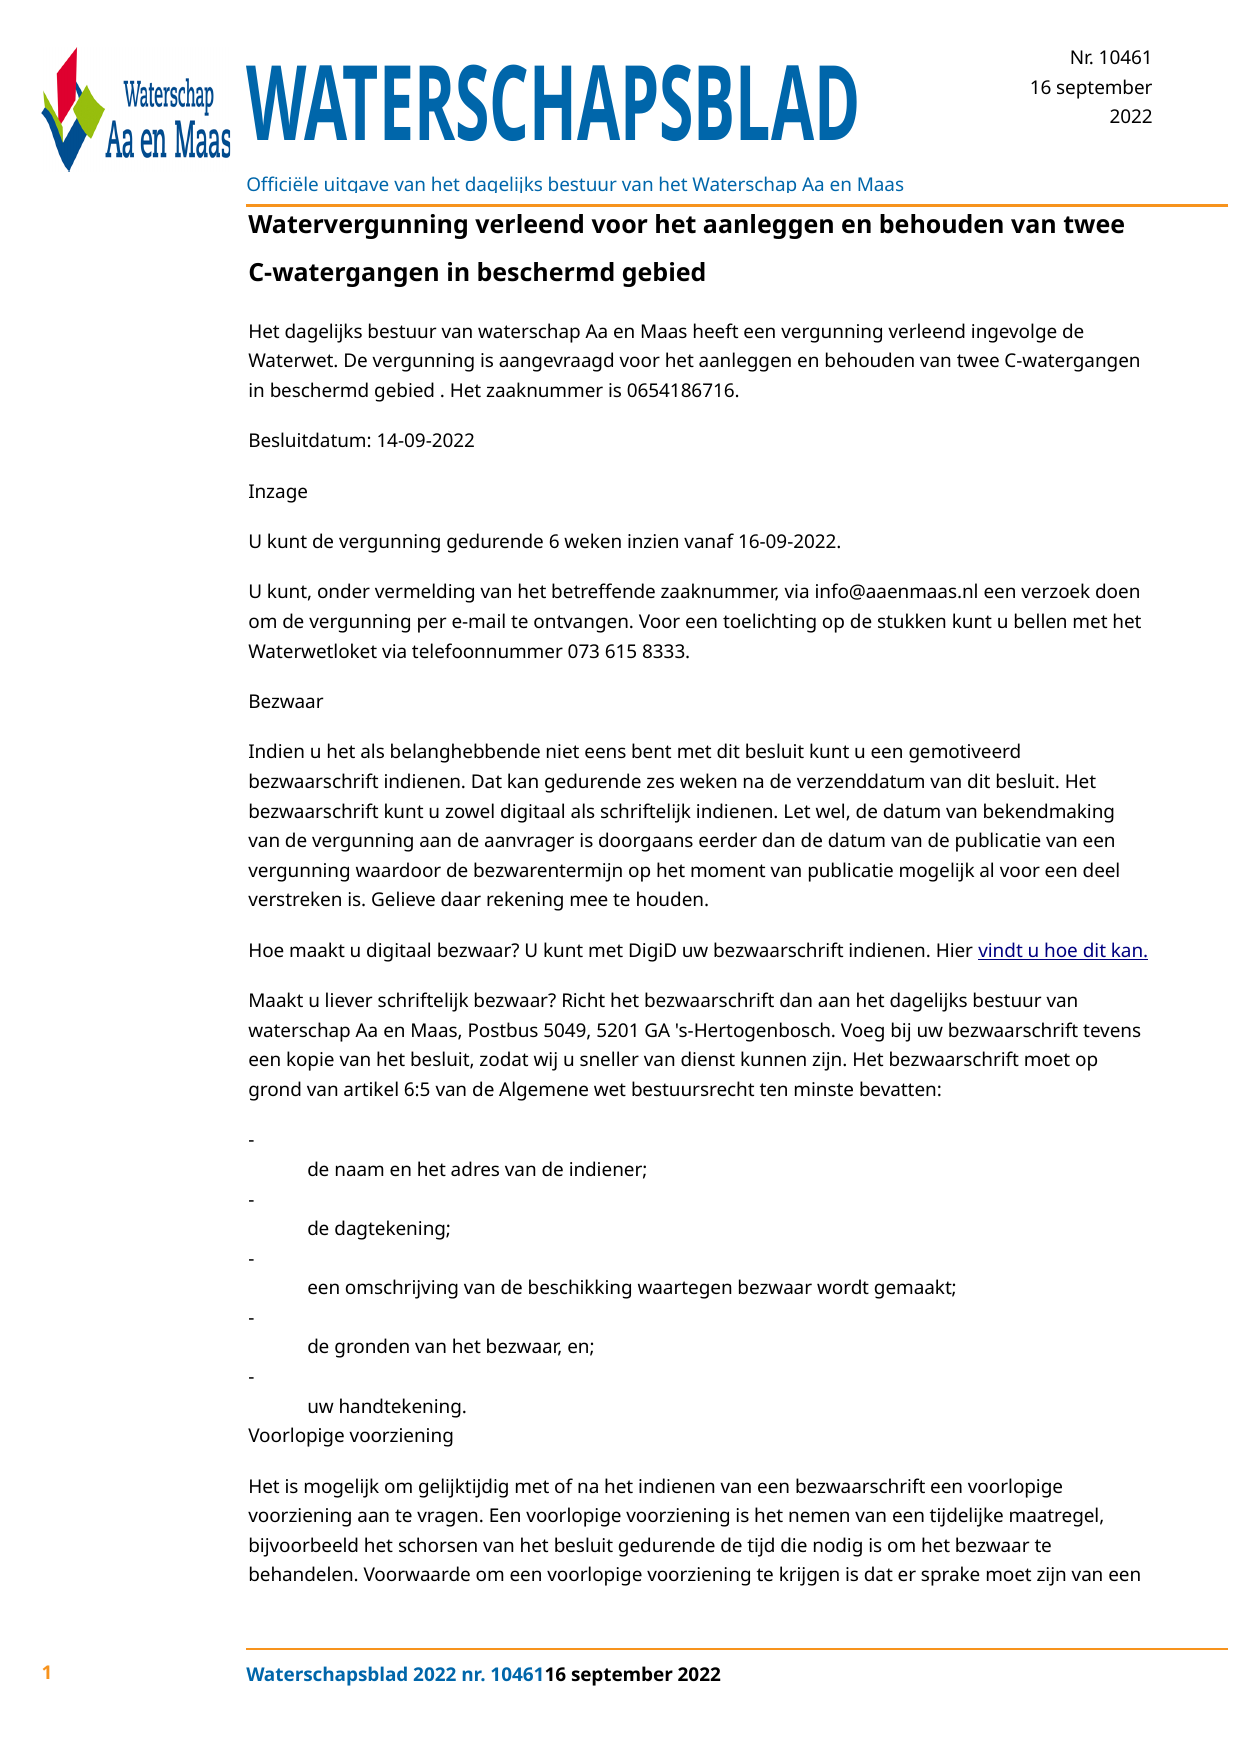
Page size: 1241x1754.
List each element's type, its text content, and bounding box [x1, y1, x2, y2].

text U kunt, onder vermelding van het betreffende zaaknummer, via info@aaenmaas.nl een verzoek doen om de vergunning per e-mail te ontvangen. Voor een toelichting op de stukken kunt u bellen met het Waterwetloket via telefoonnummer 073 615 8333. [248, 579, 1152, 664]
list uw handtekening. [248, 1393, 1152, 1419]
text Hoe maakt u digitaal bezwaar? U kunt met DigiD uw bezwaarschrift indienen. Hier vindt u hoe dit kan. [248, 937, 1152, 963]
text Indien u het als belanghebbende niet eens bent met dit besluit kunt u een gemotiveerd bezwaarschrift indienen. Dat kan gedurende zes weken na de verzenddatum van dit besluit. Het bezwaarschrift kunt u zowel digitaal als schriftelijk indienen. Let wel, de datum van bekendmaking van de vergunning aan de aanvrager is doorgaans eerder dan de datum van de publicatie van een vergunning waardoor de bezwarentermijn op het moment van publicatie mogelijk al voor een deel verstreken is. Gelieve daar rekening mee te houden. [248, 739, 1152, 912]
text Het is mogelijk om gelijktijdig met of na het indienen van een bezwaarschrift een voorlopige voorziening aan te vragen. Een voorlopige voorziening is het nemen van een tijdelijke maatregel, bijvoorbeeld het schorsen van het besluit gedurende de tijd die nodig is om het bezwaar te behandelen. Voorwaarde om een voorlopige voorziening te krijgen is dat er sprake moet zijn van een [248, 1473, 1152, 1587]
text Watervergunning verleend voor het aanleggen en behouden van twee C-watergangen in beschermd gebied [248, 207, 1152, 288]
text Voorlopige voorziening [248, 1422, 1152, 1448]
text Besluitdatum: 14-09-2022 [248, 427, 1152, 453]
picture [41, 47, 231, 172]
text Inzage [248, 478, 1152, 504]
list de gronden van het bezwaar, en; [248, 1334, 1152, 1359]
text Maakt u liever schriftelijk bezwaar? Richt het bezwaarschrift dan aan het dagelijks bestuur van waterschap Aa en Maas, Postbus 5049, 5201 GA 's-Hertogenbosch. Voeg bij uw bezwaarschrift tevens een kopie van het besluit, zodat wij u sneller van dienst kunnen zijn. Het bezwaarschrift moet op grond van artikel 6:5 van de Algemene wet bestuursrecht ten minste bevatten: [248, 987, 1152, 1102]
text U kunt de vergunning gedurende 6 weken inzien vanaf 16-09-2022. [248, 528, 1152, 554]
list de dagtekening; [248, 1215, 1152, 1241]
list een omschrijving van de beschikking waartegen bezwaar wordt gemaakt; [248, 1274, 1152, 1300]
text Het dagelijks bestuur van waterschap Aa en Maas heeft een vergunning verleend ingevolge de Waterwet. De vergunning is aangevraagd voor het aanleggen en behouden van twee C-watergangen in beschermd gebied . Het zaaknummer is 0654186716. [248, 318, 1152, 403]
list de naam en het adres van de indiener; [248, 1156, 1152, 1182]
text Bezwaar [248, 688, 1152, 714]
